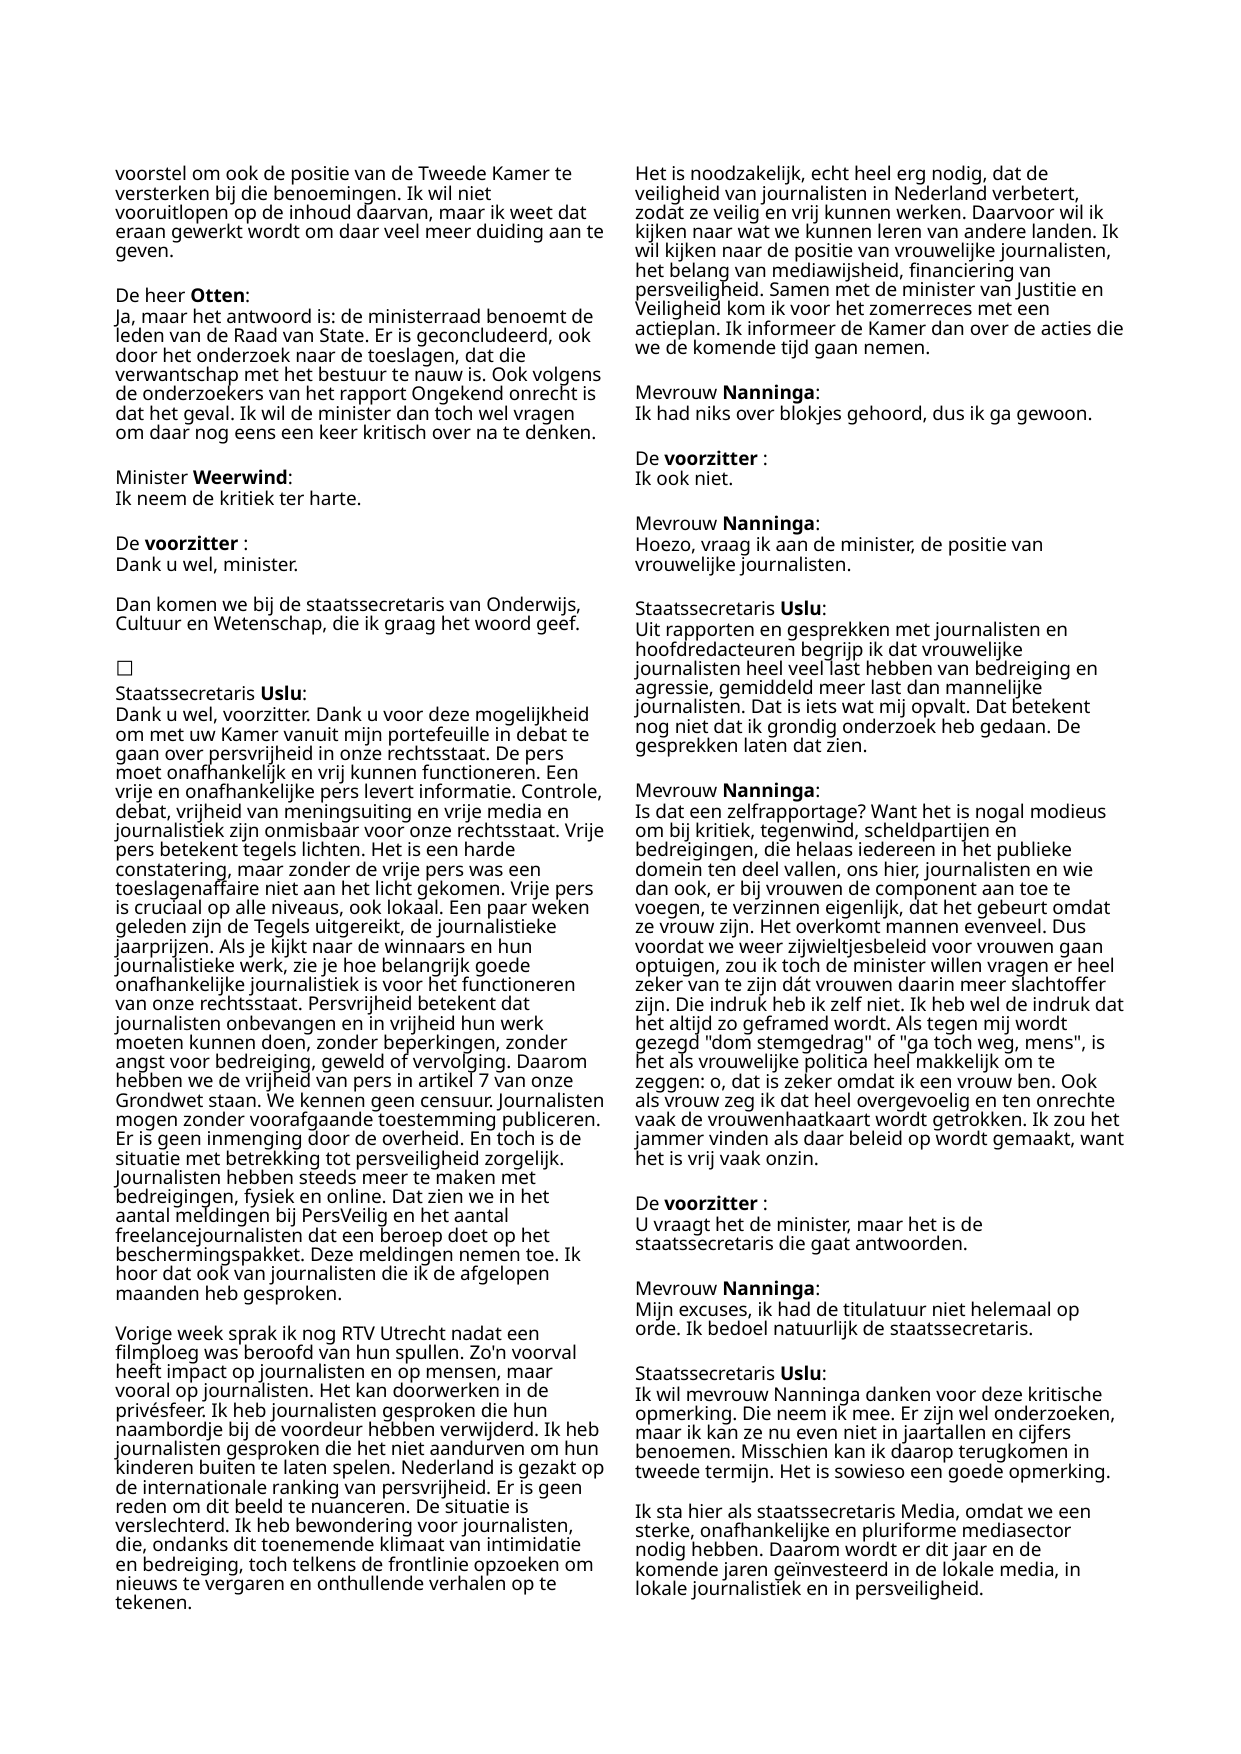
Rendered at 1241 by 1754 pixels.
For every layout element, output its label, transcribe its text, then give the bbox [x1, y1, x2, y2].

text De voorzitter : [115, 530, 605, 556]
text ⬜ [115, 655, 605, 681]
text Mevrouw Nanninga: [635, 379, 1125, 404]
text Staatssecretaris Uslu: [635, 596, 1125, 621]
text Staatssecretaris Uslu: [115, 681, 605, 706]
text Mijn excuses, ik had de titulatuur niet helemaal op orde. Ik bedoel natuurlijk de staatssecretaris. [635, 1301, 1125, 1339]
text Ik had niks over blokjes gehoord, dus ik ga gewoon. [635, 404, 1125, 424]
text Ik sta hier als staatssecretaris Media, omdat we een sterke, onafhankelijke en pluriforme mediasector nodig hebben. Daarom wordt er dit jaar en de komende jaren geïnvesteerd in de lokale media, in lokale journalistiek en in persveiligheid. [635, 1503, 1125, 1599]
text Minister Weerwind: [115, 464, 605, 490]
text Ik neem de kritiek ter harte. [115, 490, 605, 509]
text Is dat een zelfrapportage? Want het is nogal modieus om bij kritiek, tegenwind, scheldpartijen en bedreigingen, die helaas iedereen in het publieke domein ten deel vallen, ons hier, journalisten en wie dan ook, er bij vrouwen de component aan toe te voegen, te verzinnen eigenlijk, dat het gebeurt omdat ze vrouw zijn. Het overkomt mannen evenveel. Dus voordat we weer zijwieltjesbeleid voor vrouwen gaan optuigen, zou ik toch de minister willen vragen er heel zeker van te zijn dát vrouwen daarin meer slachtoffer zijn. Die indruk heb ik zelf niet. Ik heb wel de indruk dat het altijd zo geframed wordt. Als tegen mij wordt gezegd "dom stemgedrag" of "ga toch weg, mens", is het als vrouwelijke politica heel makkelijk om te zeggen: o, dat is zeker omdat ik een vrouw ben. Ook als vrouw zeg ik dat heel overgevoelig en ten onrechte vaak de vrouwenhaatkaart wordt getrokken. Ik zou het jammer vinden als daar beleid op wordt gemaakt, want het is vrij vaak onzin. [635, 803, 1125, 1169]
text Ik ook niet. [635, 470, 1125, 490]
text Hoezo, vraag ik aan de minister, de positie van vrouwelijke journalisten. [635, 536, 1125, 575]
text Ik wil mevrouw Nanninga danken voor deze kritische opmerking. Die neem ik mee. Er zijn wel onderzoeken, maar ik kan ze nu even niet in jaartallen en cijfers benoemen. Misschien kan ik daarop terugkomen in tweede termijn. Het is sowieso een goede opmerking. [635, 1386, 1125, 1482]
text Mevrouw Nanninga: [635, 1275, 1125, 1301]
text Uit rapporten en gesprekken met journalisten en hoofdredacteuren begrijp ik dat vrouwelijke journalisten heel veel last hebben van bedreiging en agressie, gemiddeld meer last dan mannelijke journalisten. Dat is iets wat mij opvalt. Dat betekent nog niet dat ik grondig onderzoek heb gedaan. De gesprekken laten dat zien. [635, 621, 1125, 756]
text Mevrouw Nanninga: [635, 777, 1125, 803]
text voorstel om ook de positie van de Tweede Kamer te versterken bij die benoemingen. Ik wil niet vooruitlopen op de inhoud daarvan, maar ik weet dat eraan gewerkt wordt om daar veel meer duiding aan te geven. [115, 165, 605, 262]
text Mevrouw Nanninga: [635, 511, 1125, 536]
text Dank u wel, minister. [115, 556, 605, 575]
text De voorzitter : [635, 445, 1125, 470]
text Dank u wel, voorzitter. Dank u voor deze mogelijkheid om met uw Kamer vanuit mijn portefeuille in debat te gaan over persvrijheid in onze rechtsstaat. De pers moet onafhankelijk en vrij kunnen functioneren. Een vrije en onafhankelijke pers levert informatie. Controle, debat, vrijheid van meningsuiting en vrije media en journalistiek zijn onmisbaar voor onze rechtsstaat. Vrije pers betekent tegels lichten. Het is een harde constatering, maar zonder de vrije pers was een toeslagenaffaire niet aan het licht gekomen. Vrije pers is cruciaal op alle niveaus, ook lokaal. Een paar weken geleden zijn de Tegels uitgereikt, de journalistieke jaarprijzen. Als je kijkt naar de winnaars en hun journalistieke werk, zie je hoe belangrijk goede onafhankelijke journalistiek is voor het functioneren van onze rechtsstaat. Persvrijheid betekent dat journalisten onbevangen en in vrijheid hun werk moeten kunnen doen, zonder beperkingen, zonder angst voor bedreiging, geweld of vervolging. Daarom hebben we de vrijheid van pers in artikel 7 van onze Grondwet staan. We kennen geen censuur. Journalisten mogen zonder voorafgaande toestemming publiceren. Er is geen inmenging door de overheid. En toch is de situatie met betrekking tot persveiligheid zorgelijk. Journalisten hebben steeds meer te maken met bedreigingen, fysiek en online. Dat zien we in het aantal meldingen bij PersVeilig en het aantal freelancejournalisten dat een beroep doet op het beschermingspakket. Deze meldingen nemen toe. Ik hoor dat ook van journalisten die ik de afgelopen maanden heb gesproken. [115, 706, 605, 1304]
text Vorige week sprak ik nog RTV Utrecht nadat een filmploeg was beroofd van hun spullen. Zo'n voorval heeft impact op journalisten en op mensen, maar vooral op journalisten. Het kan doorwerken in de privésfeer. Ik heb journalisten gesproken die hun naambordje bij de voordeur hebben verwijderd. Ik heb journalisten gesproken die het niet aandurven om hun kinderen buiten te laten spelen. Nederland is gezakt op de internationale ranking van persvrijheid. Er is geen reden om dit beeld te nuanceren. De situatie is verslechterd. Ik heb bewondering voor journalisten, die, ondanks dit toenemende klimaat van intimidatie en bedreiging, toch telkens de frontlinie opzoeken om nieuws te vergaren en onthullende verhalen op te tekenen. [115, 1324, 605, 1613]
text De voorzitter : [635, 1190, 1125, 1216]
text Staatssecretaris Uslu: [635, 1360, 1125, 1386]
text Ja, maar het antwoord is: de ministerraad benoemt de leden van de Raad van State. Er is geconcludeerd, ook door het onderzoek naar de toeslagen, dat die verwantschap met het bestuur te nauw is. Ook volgens de onderzoekers van het rapport Ongekend onrecht is dat het geval. Ik wil de minister dan toch wel vragen om daar nog eens een keer kritisch over na te denken. [115, 308, 605, 443]
text U vraagt het de minister, maar het is de staatssecretaris die gaat antwoorden. [635, 1216, 1125, 1254]
text Dan komen we bij de staatssecretaris van Onderwijs, Cultuur en Wetenschap, die ik graag het woord geef. [115, 596, 605, 634]
text Het is noodzakelijk, echt heel erg nodig, dat de veiligheid van journalisten in Nederland verbetert, zodat ze veilig en vrij kunnen werken. Daarvoor wil ik kijken naar wat we kunnen leren van andere landen. Ik wil kijken naar de positie van vrouwelijke journalisten, het belang van mediawijsheid, financiering van persveiligheid. Samen met de minister van Justitie en Veiligheid kom ik voor het zomerreces met een actieplan. Ik informeer de Kamer dan over de acties die we de komende tijd gaan nemen. [635, 165, 1125, 358]
text De heer Otten: [115, 282, 605, 308]
